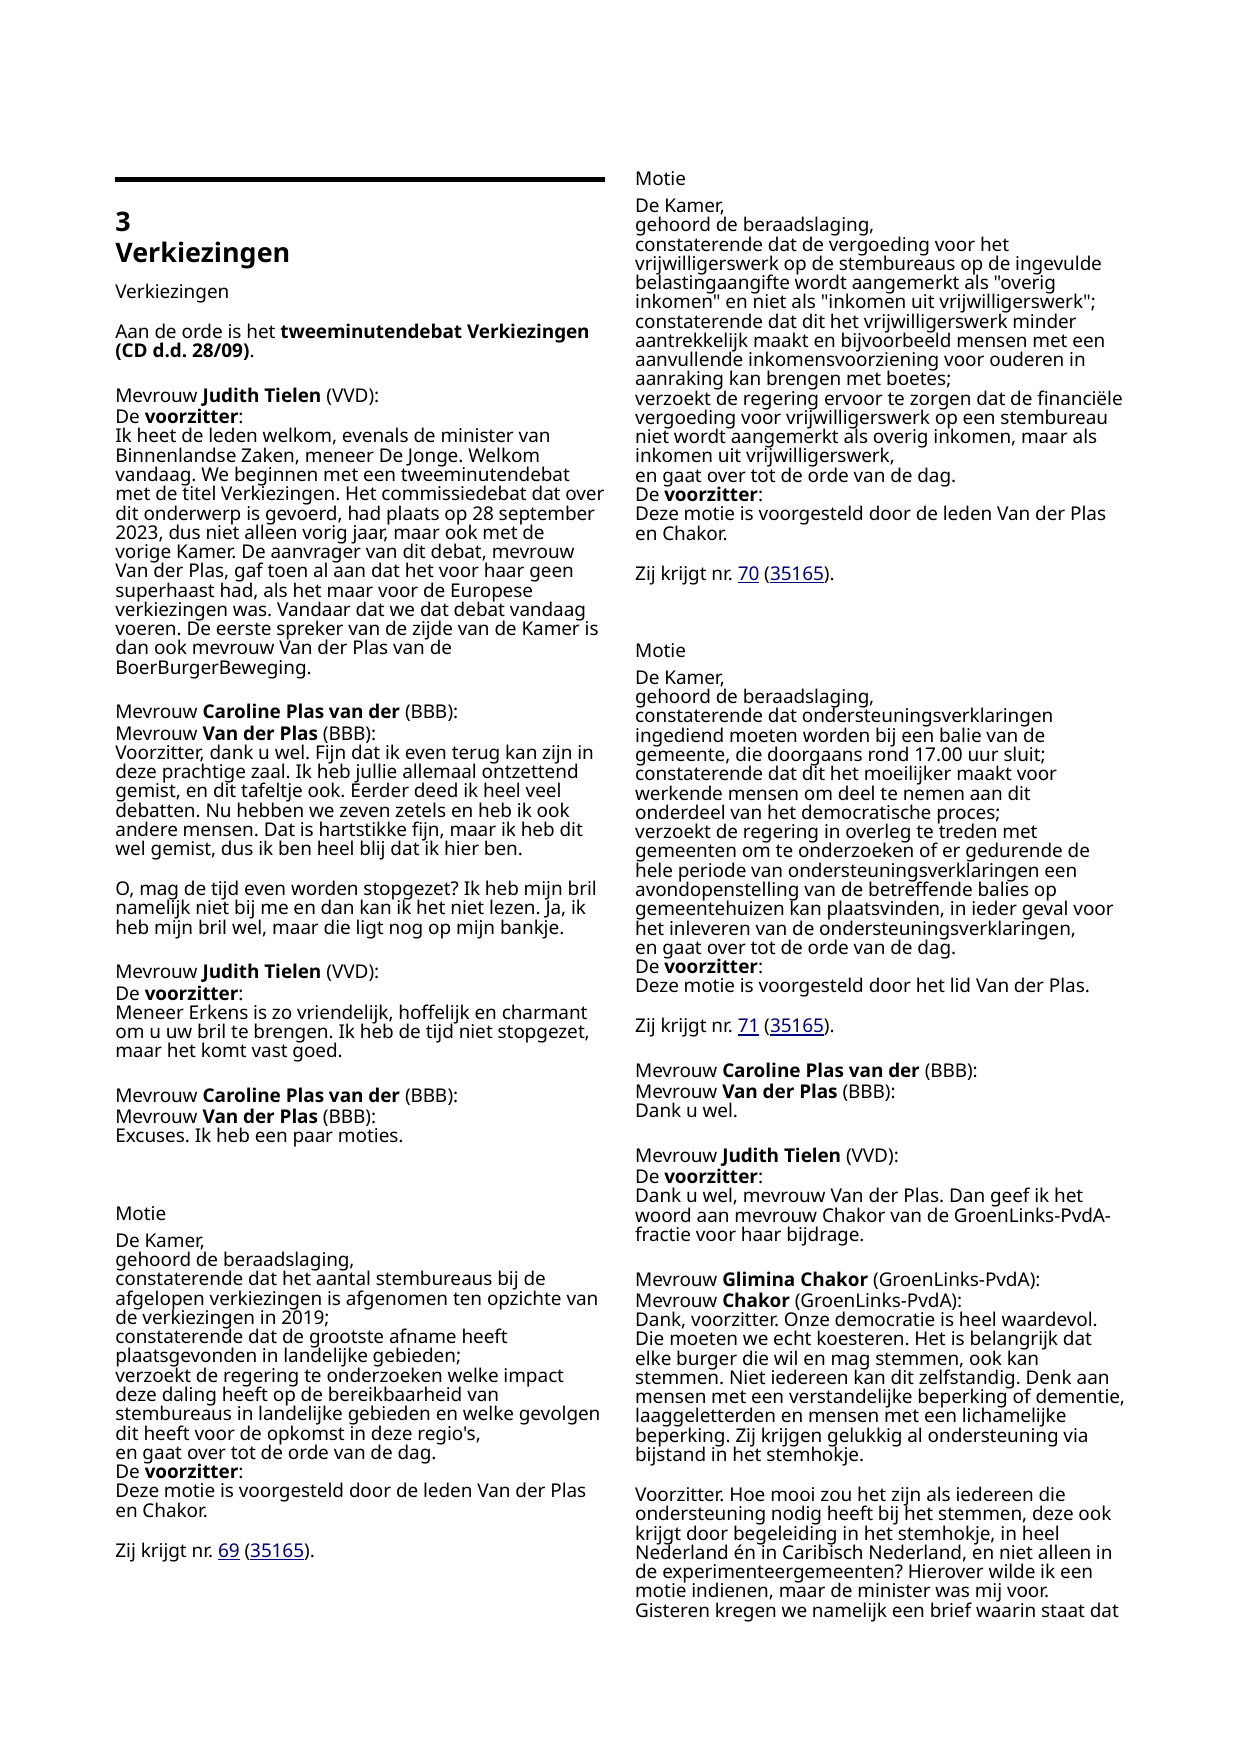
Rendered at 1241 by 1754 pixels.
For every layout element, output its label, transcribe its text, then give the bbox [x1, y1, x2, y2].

text gehoord de beraadslaging, [115, 1251, 605, 1270]
text constaterende dat de vergoeding voor het vrijwilligerswerk op de stembureaus op de ingevulde belastingaangifte wordt aangemerkt als "overig inkomen" en niet als "inkomen uit vrijwilligerswerk"; [635, 236, 1125, 313]
text Verkiezingen [115, 283, 605, 302]
text Ik heet de leden welkom, evenals de minister van Binnenlandse Zaken, meneer De Jonge. Welkom vandaag. We beginnen met een tweeminutendebat met de titel Verkiezingen. Het commissiedebat dat over dit onderwerp is gevoerd, had plaats op 28 september 2023, dus niet alleen vorig jaar, maar ook met de vorige Kamer. De aanvrager van dit debat, mevrouw Van der Plas, gaf toen al aan dat het voor haar geen superhaast had, als het maar voor de Europese verkiezingen was. Vandaar dat we dat debat vandaag voeren. De eerste spreker van de zijde van de Kamer is dan ook mevrouw Van der Plas van de BoerBurgerBeweging. [115, 427, 605, 678]
text constaterende dat de grootste afname heeft plaatsgevonden in landelijke gebieden; [115, 1328, 605, 1367]
text Mevrouw Judith Tielen (VVD): [115, 382, 605, 408]
text en gaat over tot de orde van de dag. [115, 1444, 605, 1463]
text en gaat over tot de orde van de dag. [635, 939, 1125, 958]
text Deze motie is voorgesteld door het lid Van der Plas. [635, 977, 1125, 997]
text Voorzitter, dank u wel. Fijn dat ik even terug kan zijn in deze prachtige zaal. Ik heb jullie allemaal ontzettend gemist, en dit tafeltje ook. Eerder deed ik heel veel debatten. Nu hebben we zeven zetels en heb ik ook andere mensen. Dat is hartstikke fijn, maar ik heb dit wel gemist, dus ik ben heel blij dat ik hier ben. [115, 744, 605, 859]
text verzoekt de regering te onderzoeken welke impact deze daling heeft op de bereikbaarheid van stembureaus in landelijke gebieden en welke gevolgen dit heeft voor de opkomst in deze regio's, [115, 1367, 605, 1444]
text Mevrouw Van der Plas (BBB): [635, 1083, 1125, 1102]
text De voorzitter: [115, 408, 605, 427]
text Motie [635, 165, 1125, 191]
text De Kamer, [115, 1232, 605, 1251]
text constaterende dat dit het moeilijker maakt voor werkende mensen om deel te nemen aan dit onderdeel van het democratische proces; [635, 765, 1125, 823]
text Mevrouw Glimina Chakor (GroenLinks-PvdA): [635, 1266, 1125, 1292]
text verzoekt de regering ervoor te zorgen dat de financiële vergoeding voor vrijwilligerswerk op een stembureau niet wordt aangemerkt als overig inkomen, maar als inkomen uit vrijwilligerswerk, [635, 390, 1125, 467]
text constaterende dat dit het vrijwilligerswerk minder aantrekkelijk maakt en bijvoorbeeld mensen met een aanvullende inkomensvoorziening voor ouderen in aanraking kan brengen met boetes; [635, 313, 1125, 390]
text Deze motie is voorgesteld door de leden Van der Plas en Chakor. [115, 1482, 605, 1521]
text Voorzitter. Hoe mooi zou het zijn als iedereen die ondersteuning nodig heeft bij het stemmen, deze ook krijgt door begeleiding in het stemhokje, in heel Nederland én in Caribisch Nederland, en niet alleen in de experimenteergemeenten? Hierover wilde ik een motie indienen, maar de minister was mij voor. Gisteren kregen we namelijk een brief waarin staat dat [635, 1486, 1125, 1621]
text Zij krijgt nr. 71 (35165). [635, 1017, 1125, 1037]
text Deze motie is voorgesteld door de leden Van der Plas en Chakor. [635, 505, 1125, 544]
text gehoord de beraadslaging, [635, 216, 1125, 236]
text Mevrouw Judith Tielen (VVD): [635, 1142, 1125, 1168]
text 3 [115, 203, 605, 239]
text Dank u wel. [635, 1102, 1125, 1122]
text constaterende dat het aantal stembureaus bij de afgelopen verkiezingen is afgenomen ten opzichte van de verkiezingen in 2019; [115, 1270, 605, 1328]
text O, mag de tijd even worden stopgezet? Ik heb mijn bril namelijk niet bij me en dan kan ik het niet lezen. Ja, ik heb mijn bril wel, maar die ligt nog op mijn bankje. [115, 880, 605, 938]
text Mevrouw Van der Plas (BBB): [115, 724, 605, 744]
text Motie [115, 1200, 605, 1226]
text De voorzitter: [115, 984, 605, 1004]
text Zij krijgt nr. 69 (35165). [115, 1542, 605, 1561]
text Motie [635, 637, 1125, 663]
text constaterende dat ondersteuningsverklaringen ingediend moeten worden bij een balie van de gemeente, die doorgaans rond 17.00 uur sluit; [635, 707, 1125, 765]
text Meneer Erkens is zo vriendelijk, hoffelijk en charmant om u uw bril te brengen. Ik heb de tijd niet stopgezet, maar het komt vast goed. [115, 1004, 605, 1062]
text Dank, voorzitter. Onze democratie is heel waardevol. Die moeten we echt koesteren. Het is belangrijk dat elke burger die wil en mag stemmen, ook kan stemmen. Niet iedereen kan dit zelfstandig. Denk aan mensen met een verstandelijke beperking of dementie, laaggeletterden en mensen met een lichamelijke beperking. Zij krijgen gelukkig al ondersteuning via bijstand in het stemhokje. [635, 1311, 1125, 1465]
text Mevrouw Van der Plas (BBB): [115, 1108, 605, 1127]
text verzoekt de regering in overleg te treden met gemeenten om te onderzoeken of er gedurende de hele periode van ondersteuningsverklaringen een avondopenstelling van de betreffende balies op gemeentehuizen kan plaatsvinden, in ieder geval voor het inleveren van de ondersteuningsverklaringen, [635, 823, 1125, 939]
text Mevrouw Caroline Plas van der (BBB): [115, 699, 605, 724]
text Mevrouw Judith Tielen (VVD): [115, 959, 605, 984]
text De voorzitter: [635, 958, 1125, 977]
text en gaat over tot de orde van de dag. [635, 467, 1125, 486]
text Aan de orde is het tweeminutendebat Verkiezingen (CD d.d. 28/09). [115, 323, 605, 362]
text De Kamer, [635, 669, 1125, 688]
text Zij krijgt nr. 70 (35165). [635, 564, 1125, 584]
text De voorzitter: [115, 1463, 605, 1482]
text gehoord de beraadslaging, [635, 688, 1125, 707]
text De Kamer, [635, 197, 1125, 216]
text De voorzitter: [635, 1168, 1125, 1187]
text Excuses. Ik heb een paar moties. [115, 1127, 605, 1147]
text Mevrouw Caroline Plas van der (BBB): [115, 1082, 605, 1108]
text De voorzitter: [635, 486, 1125, 505]
text Mevrouw Caroline Plas van der (BBB): [635, 1057, 1125, 1083]
text Mevrouw Chakor (GroenLinks-PvdA): [635, 1292, 1125, 1311]
text Dank u wel, mevrouw Van der Plas. Dan geef ik het woord aan mevrouw Chakor van de GroenLinks-PvdA-fractie voor haar bijdrage. [635, 1187, 1125, 1245]
text Verkiezingen [115, 239, 605, 283]
